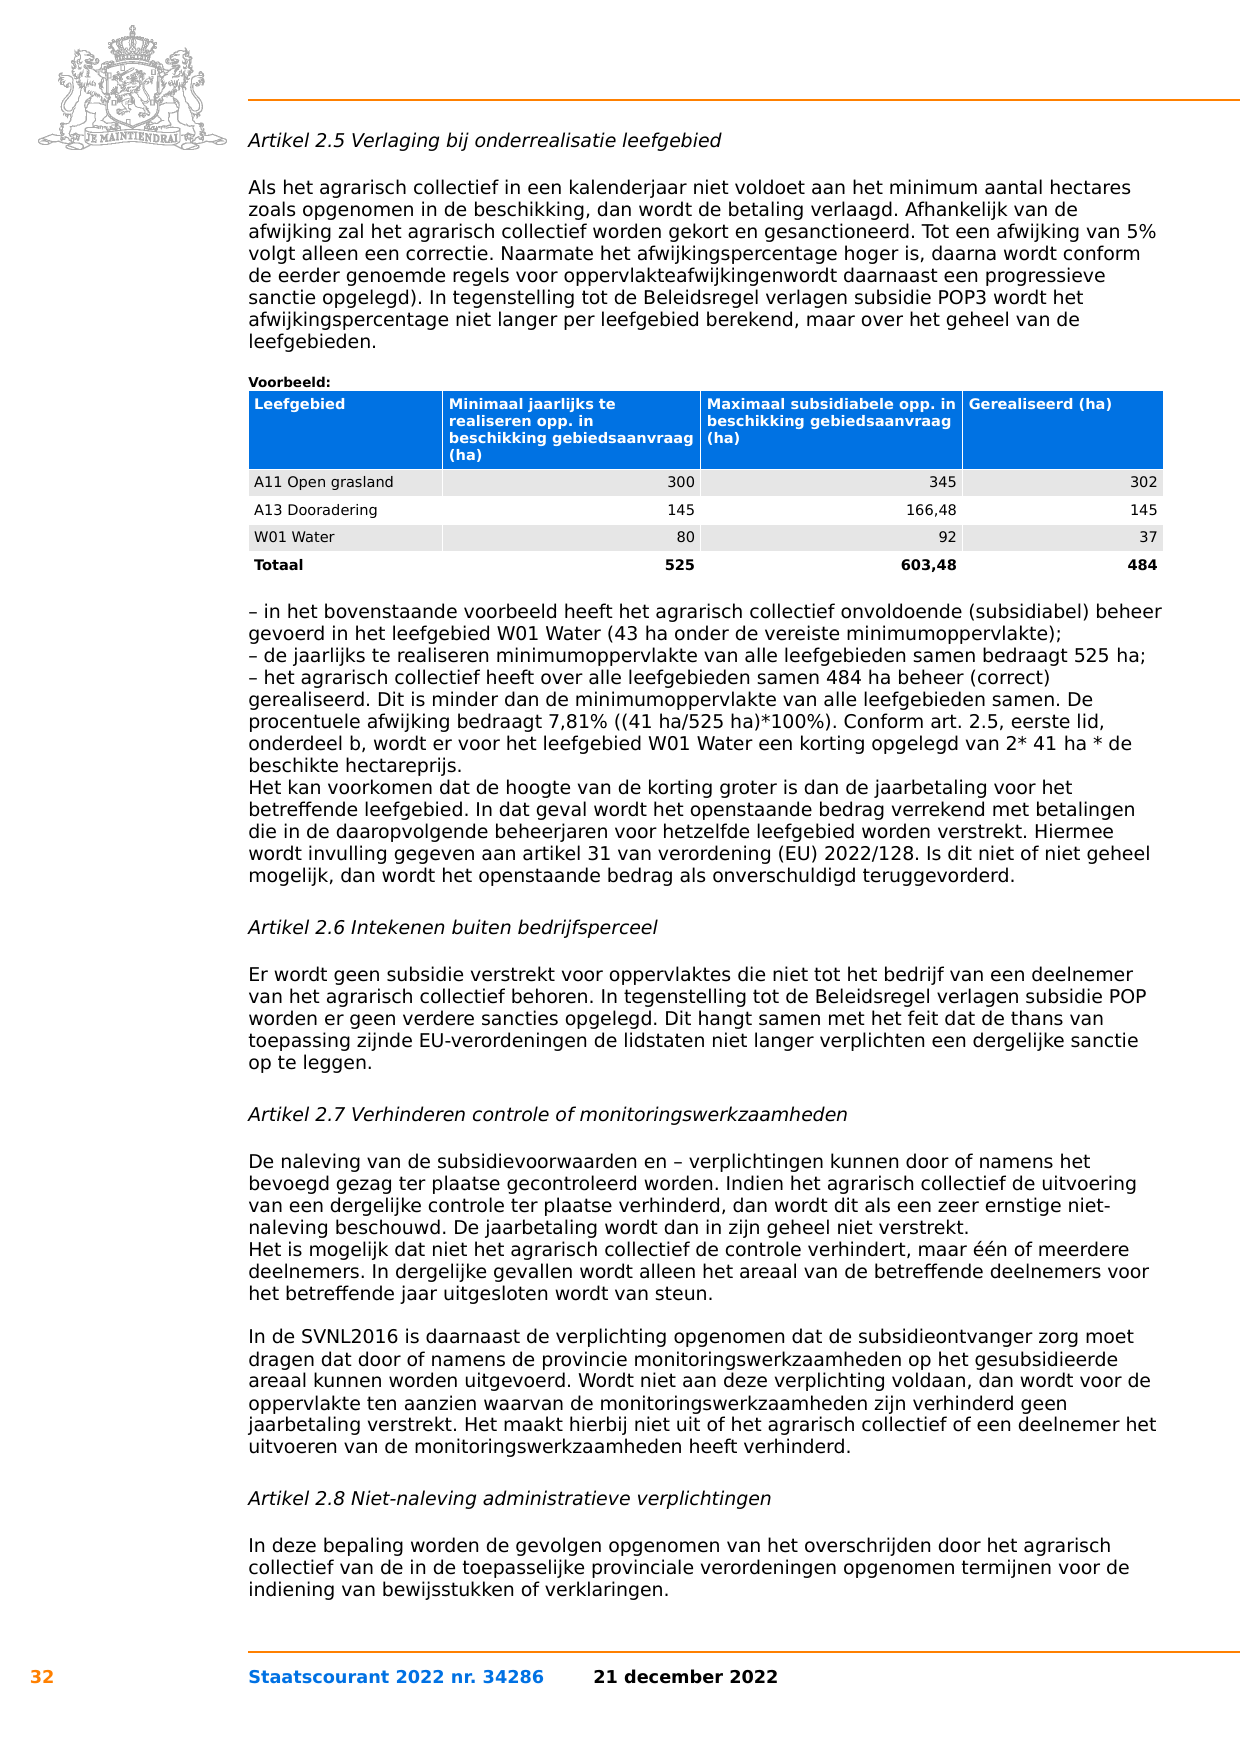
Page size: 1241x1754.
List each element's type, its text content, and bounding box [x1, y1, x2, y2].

table_cell 37 [963, 525, 1163, 551]
text In de SVNL2016 is daarnaast de verplichting opgenomen dat de subsidieontvanger zorg moet dragen dat door of namens de provincie monitoringswerkzaamheden op het gesubsidieerde areaal kunnen worden uitgevoerd. Wordt niet aan deze verplichting voldaan, dan wordt voor de oppervlakte ten aanzien waarvan de monitoringswerkzaamheden zijn verhinderd geen jaarbetaling verstrekt. Het maakt hierbij niet uit of het agrarisch collectief of een deelnemer het uitvoeren van de monitoringswerkzaamheden heeft verhinderd. [248, 1326, 1163, 1458]
table_cell Minimaal jaarlijks te realiseren opp. in beschikking gebiedsaanvraag (ha) [443, 391, 700, 469]
table_cell Maximaal subsidiabele opp. in beschikking gebiedsaanvraag (ha) [701, 391, 962, 469]
subtitle Artikel 2.5 Verlaging bij onderrealisatie leefgebied [248, 130, 1163, 152]
text – het agrarisch collectief heeft over alle leefgebieden samen 484 ha beheer (correct) gerealiseerd. Dit is minder dan de minimumoppervlakte van alle leefgebieden samen. De procentuele afwijking bedraagt 7,81% ((41 ha/525 ha)*100%). Conform art. 2.5, eerste lid, onderdeel b, wordt er voor het leefgebied W01 Water een korting opgelegd van 2* 41 ha * de beschikte hectareprijs. [248, 667, 1163, 777]
subtitle Artikel 2.6 Intekenen buiten bedrijfsperceel [248, 917, 1163, 939]
picture [38, 25, 227, 150]
table_cell 92 [701, 525, 962, 551]
text Er wordt geen subsidie verstrekt voor oppervlaktes die niet tot het bedrijf van een deelnemer van het agrarisch collectief behoren. In tegenstelling tot de Beleidsregel verlagen subsidie POP worden er geen verdere sancties opgelegd. Dit hangt samen met het feit dat de thans van toepassing zijnde EU-verordeningen de lidstaten niet langer verplichten een dergelijke sanctie op te leggen. [248, 964, 1163, 1074]
table_cell Totaal [249, 552, 442, 578]
table_cell 80 [443, 525, 700, 551]
table_cell 300 [443, 470, 700, 496]
table_cell 345 [701, 470, 962, 496]
text – de jaarlijks te realiseren minimumoppervlakte van alle leefgebieden samen bedraagt 525 ha; [248, 645, 1163, 667]
table_cell W01 Water [249, 525, 442, 551]
table_cell A13 Dooradering [249, 497, 442, 523]
text In deze bepaling worden de gevolgen opgenomen van het overschrijden door het agrarisch collectief van de in de toepasselijke provinciale verordeningen opgenomen termijnen voor de indiening van bewijsstukken of verklaringen. [248, 1535, 1163, 1601]
table_cell 145 [443, 497, 700, 523]
text De naleving van de subsidievoorwaarden en – verplichtingen kunnen door of namens het bevoegd gezag ter plaatse gecontroleerd worden. Indien het agrarisch collectief de uitvoering van een dergelijke controle ter plaatse verhinderd, dan wordt dit als een zeer ernstige niet-naleving beschouwd. De jaarbetaling wordt dan in zijn geheel niet verstrekt. [248, 1151, 1163, 1239]
table_cell 484 [963, 552, 1163, 578]
text Het kan voorkomen dat de hoogte van de korting groter is dan de jaarbetaling voor het betreffende leefgebied. In dat geval wordt het openstaande bedrag verrekend met betalingen die in de daaropvolgende beheerjaren voor hetzelfde leefgebied worden verstrekt. Hiermee wordt invulling gegeven aan artikel 31 van verordening (EU) 2022/128. Is dit niet of niet geheel mogelijk, dan wordt het openstaande bedrag als onverschuldigd teruggevorderd. [248, 777, 1163, 887]
subtitle Artikel 2.8 Niet-naleving administratieve verplichtingen [248, 1488, 1163, 1510]
text Als het agrarisch collectief in een kalenderjaar niet voldoet aan het minimum aantal hectares zoals opgenomen in de beschikking, dan wordt de betaling verlaagd. Afhankelijk van de afwijking zal het agrarisch collectief worden gekort en gesanctioneerd. Tot een afwijking van 5% volgt alleen een correctie. Naarmate het afwijkingspercentage hoger is, daarna wordt conform de eerder genoemde regels voor oppervlakteafwijkingenwordt daarnaast een progressieve sanctie opgelegd). In tegenstelling tot de Beleidsregel verlagen subsidie POP3 wordt het afwijkingspercentage niet langer per leefgebied berekend, maar over het geheel van de leefgebieden. [248, 177, 1163, 353]
subtitle Artikel 2.7 Verhinderen controle of monitoringswerkzaamheden [248, 1104, 1163, 1126]
table_cell 145 [963, 497, 1163, 523]
table_cell 166,48 [701, 497, 962, 523]
table_cell A11 Open grasland [249, 470, 442, 496]
table_cell 525 [443, 552, 700, 578]
table_header Voorbeeld: [248, 375, 1163, 390]
table_cell 302 [963, 470, 1163, 496]
table_cell Leefgebied [249, 391, 442, 469]
table_cell Gerealiseerd (ha) [963, 391, 1163, 469]
table_cell 603,48 [701, 552, 962, 578]
text – in het bovenstaande voorbeeld heeft het agrarisch collectief onvoldoende (subsidiabel) beheer gevoerd in het leefgebied W01 Water (43 ha onder de vereiste minimumoppervlakte); [248, 601, 1163, 645]
text Het is mogelijk dat niet het agrarisch collectief de controle verhindert, maar één of meerdere deelnemers. In dergelijke gevallen wordt alleen het areaal van de betreffende deelnemers voor het betreffende jaar uitgesloten wordt van steun. [248, 1239, 1163, 1304]
